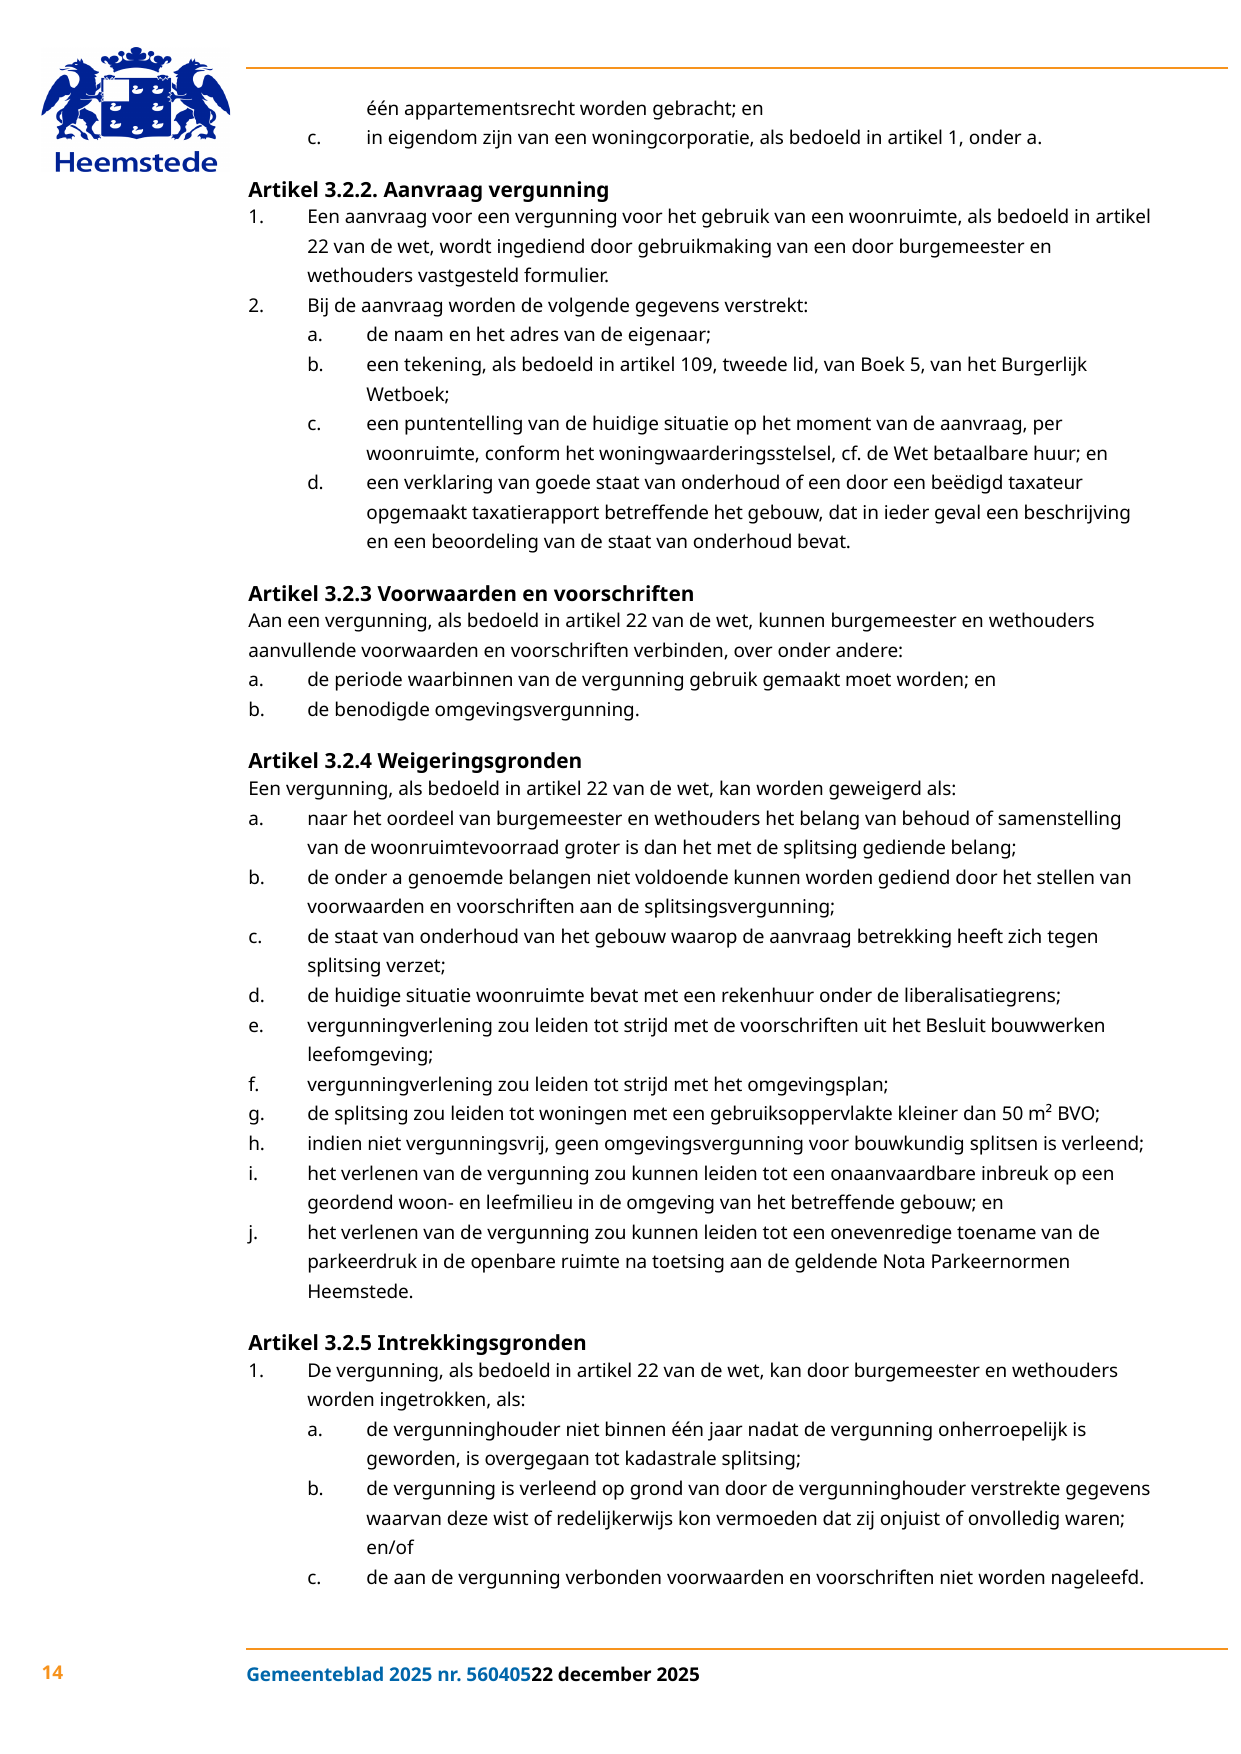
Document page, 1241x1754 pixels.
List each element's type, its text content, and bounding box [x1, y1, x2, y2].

list de benodigde omgevingsvergunning. [248, 696, 1152, 722]
list het verlenen van de vergunning zou kunnen leiden tot een onaanvaardbare inbreuk op een geordend woon- en leefmilieu in de omgeving van het betreffende gebouw; en [248, 1160, 1152, 1215]
text Artikel 3.2.3 Voorwaarden en voorschriften [248, 579, 1152, 607]
list de naam en het adres van de eigenaar; [307, 322, 1152, 347]
text Aan een vergunning, als bedoeld in artikel 22 van de wet, kunnen burgemeester en wethouders aanvullende voorwaarden en voorschriften verbinden, over onder andere: [248, 607, 1152, 663]
list de onder a genoemde belangen niet voldoende kunnen worden gediend door het stellen van voorwaarden en voorschriften aan de splitsingsvergunning; [248, 864, 1152, 919]
list de vergunning is verleend op grond van door de vergunninghouder verstrekte gegevens waarvan deze wist of redelijkerwijs kon vermoeden dat zij onjuist of onvolledig waren; en/of [307, 1475, 1152, 1560]
list in eigendom zijn van een woningcorporatie, als bedoeld in artikel 1, onder a. [307, 124, 1152, 150]
text Een vergunning, als bedoeld in artikel 22 van de wet, kan worden geweigerd als: [248, 775, 1152, 801]
list de staat van onderhoud van het gebouw waarop de aanvraag betrekking heeft zich tegen splitsing verzet; [248, 923, 1152, 978]
text Artikel 3.2.2. Aanvraag vergunning [248, 175, 1152, 203]
list vergunningverlening zou leiden tot strijd met de voorschriften uit het Besluit bouwwerken leefomgeving; [248, 1012, 1152, 1067]
list de aan de vergunning verbonden voorwaarden en voorschriften niet worden nageleefd. [307, 1564, 1152, 1590]
list de vergunninghouder niet binnen één jaar nadat de vergunning onherroepelijk is geworden, is overgegaan tot kadastrale splitsing; [307, 1416, 1152, 1471]
list indien niet vergunningsvrij, geen omgevingsvergunning voor bouwkundig splitsen is verleend; [248, 1130, 1152, 1156]
list de periode waarbinnen van de vergunning gebruik gemaakt moet worden; en [248, 667, 1152, 692]
list het verlenen van de vergunning zou kunnen leiden tot een onevenredige toename van de parkeerdruk in de openbare ruimte na toetsing aan de geldende Nota Parkeernormen Heemstede. [248, 1219, 1152, 1304]
text Artikel 3.2.5 Intrekkingsgronden [248, 1328, 1152, 1357]
list de splitsing zou leiden tot woningen met een gebruiksoppervlakte kleiner dan 50 m² BVO; [248, 1101, 1152, 1126]
list naar het oordeel van burgemeester en wethouders het belang van behoud of samenstelling van de woonruimtevoorraad groter is dan het met de splitsing gediende belang; [248, 805, 1152, 860]
list Een aanvraag voor een vergunning voor het gebruik van een woonruimte, als bedoeld in artikel 22 van de wet, wordt ingediend door gebruikmaking van een door burgemeester en wethouders vastgesteld formulier. [248, 203, 1152, 288]
list De vergunning, als bedoeld in artikel 22 van de wet, kan door burgemeester en wethouders worden ingetrokken, als: [248, 1357, 1152, 1412]
picture [41, 47, 231, 172]
list een verklaring van goede staat van onderhoud of een door een beëdigd taxateur opgemaakt taxatierapport betreffende het gebouw, dat in ieder geval een beschrijving en een beoordeling van de staat van onderhoud bevat. [307, 469, 1152, 554]
list Bij de aanvraag worden de volgende gegevens verstrekt: [248, 292, 1152, 318]
list één appartementsrecht worden gebracht; en [307, 95, 1152, 121]
list de huidige situatie woonruimte bevat met een rekenhuur onder de liberalisatiegrens; [248, 982, 1152, 1008]
list een puntentelling van de huidige situatie op het moment van de aanvraag, per woonruimte, conform het woningwaarderingsstelsel, cf. de Wet betaalbare huur; en [307, 410, 1152, 466]
list vergunningverlening zou leiden tot strijd met het omgevingsplan; [248, 1071, 1152, 1097]
text Artikel 3.2.4 Weigeringsgronden [248, 747, 1152, 775]
list een tekening, als bedoeld in artikel 109, tweede lid, van Boek 5, van het Burgerlijk Wetboek; [307, 351, 1152, 406]
